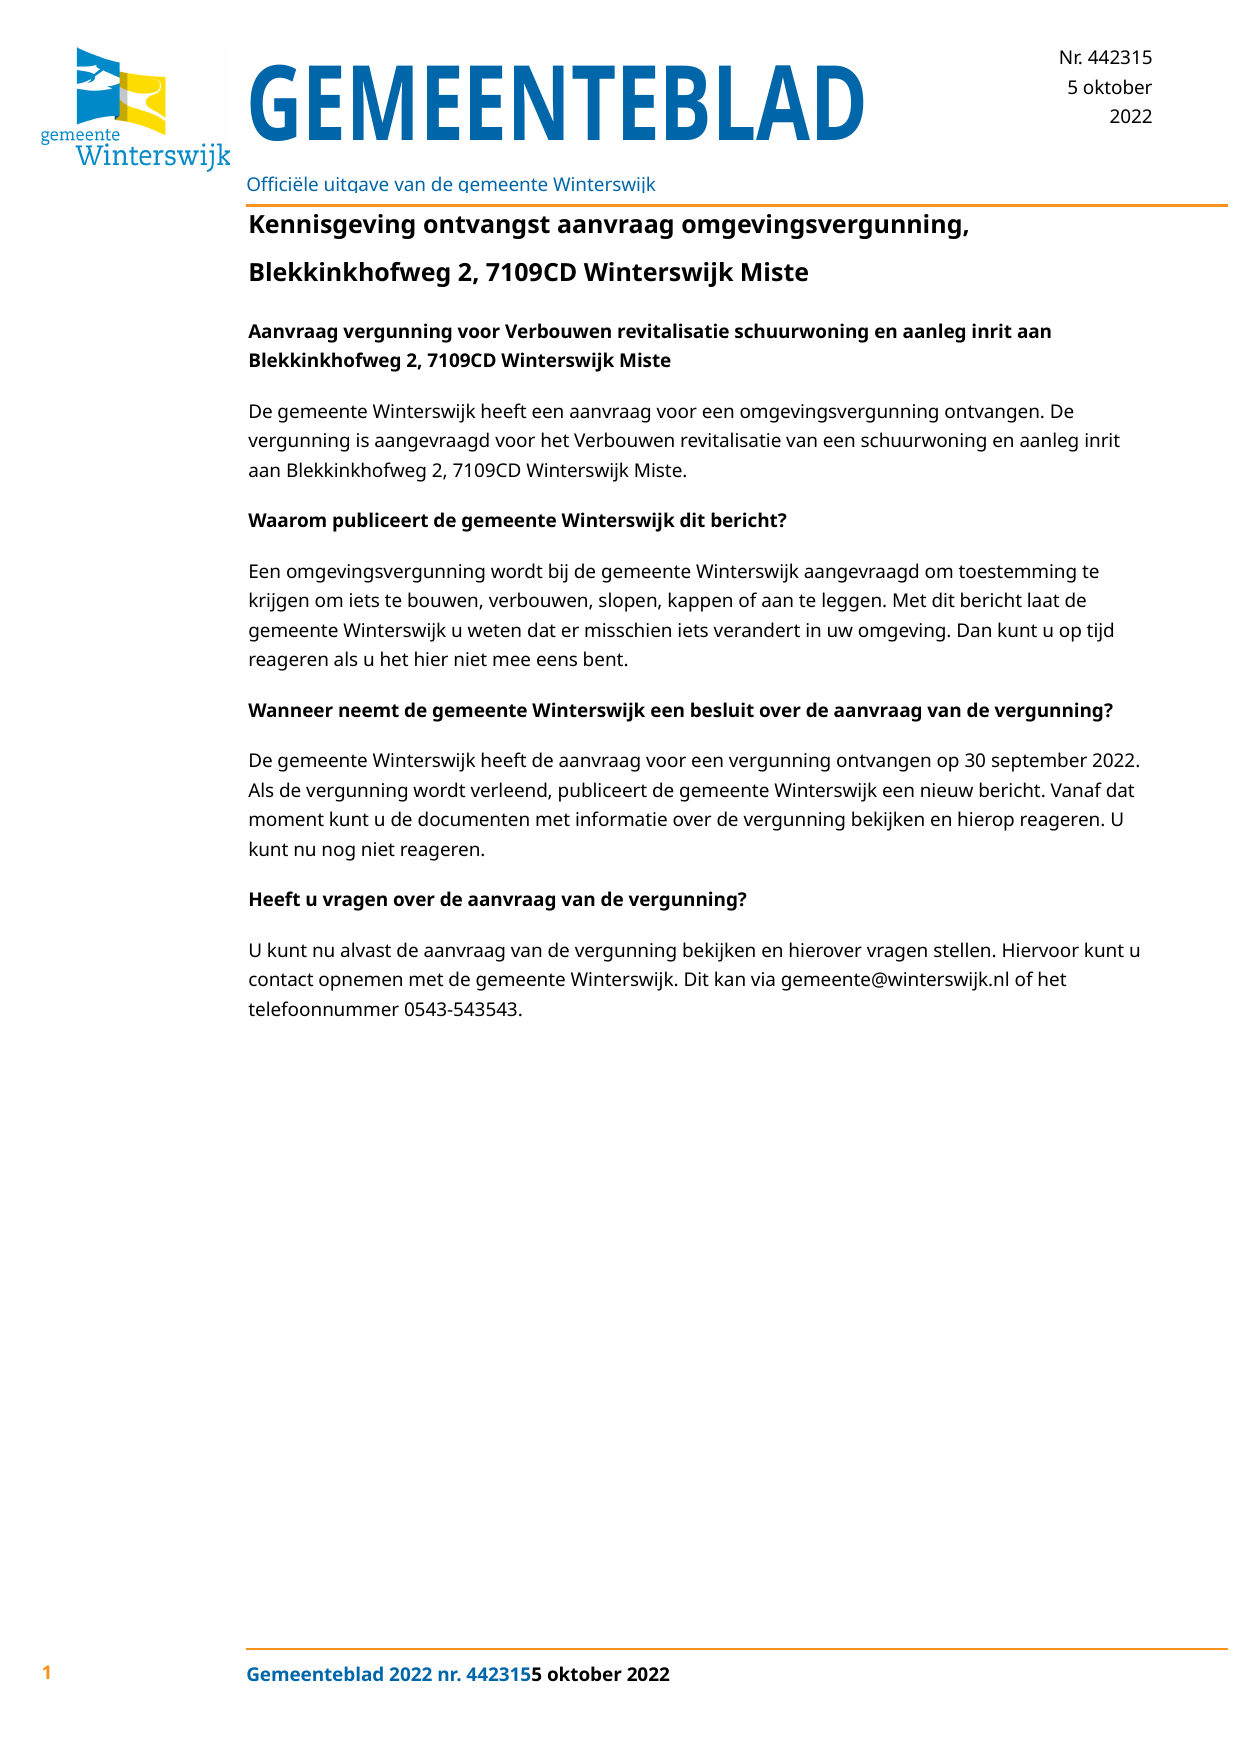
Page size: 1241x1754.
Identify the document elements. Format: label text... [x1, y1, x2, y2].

text Heeft u vragen over de aanvraag van de vergunning? [248, 887, 1152, 912]
text De gemeente Winterswijk heeft een aanvraag voor een omgevingsvergunning ontvangen. De vergunning is aangevraagd voor het Verbouwen revitalisatie van een schuurwoning en aanleg inrit aan Blekkinkhofweg 2, 7109CD Winterswijk Miste. [248, 398, 1152, 483]
text Een omgevingsvergunning wordt bij de gemeente Winterswijk aangevraagd om toestemming te krijgen om iets te bouwen, verbouwen, slopen, kappen of aan te leggen. Met dit bericht laat de gemeente Winterswijk u weten dat er misschien iets verandert in uw omgeving. Dan kunt u op tijd reageren als u het hier niet mee eens bent. [248, 558, 1152, 672]
text Wanneer neemt de gemeente Winterswijk een besluit over de aanvraag van de vergunning? [248, 697, 1152, 723]
text U kunt nu alvast de aanvraag van de vergunning bekijken en hierover vragen stellen. Hiervoor kunt u contact opnemen met de gemeente Winterswijk. Dit kan via gemeente@winterswijk.nl of het telefoonnummer 0543-543543. [248, 937, 1152, 1022]
picture [41, 47, 231, 172]
text Waarom publiceert de gemeente Winterswijk dit bericht? [248, 507, 1152, 533]
text De gemeente Winterswijk heeft de aanvraag voor een vergunning ontvangen op 30 september 2022. Als de vergunning wordt verleend, publiceert de gemeente Winterswijk een nieuw bericht. Vanaf dat moment kunt u de documenten met informatie over de vergunning bekijken en hierop reageren. U kunt nu nog niet reageren. [248, 747, 1152, 862]
text Kennisgeving ontvangst aanvraag omgevingsvergunning, Blekkinkhofweg 2, 7109CD Winterswijk Miste [248, 207, 1152, 288]
text Aanvraag vergunning voor Verbouwen revitalisatie schuurwoning en aanleg inrit aan Blekkinkhofweg 2, 7109CD Winterswijk Miste [248, 318, 1152, 373]
picture [225, 153, 231, 162]
